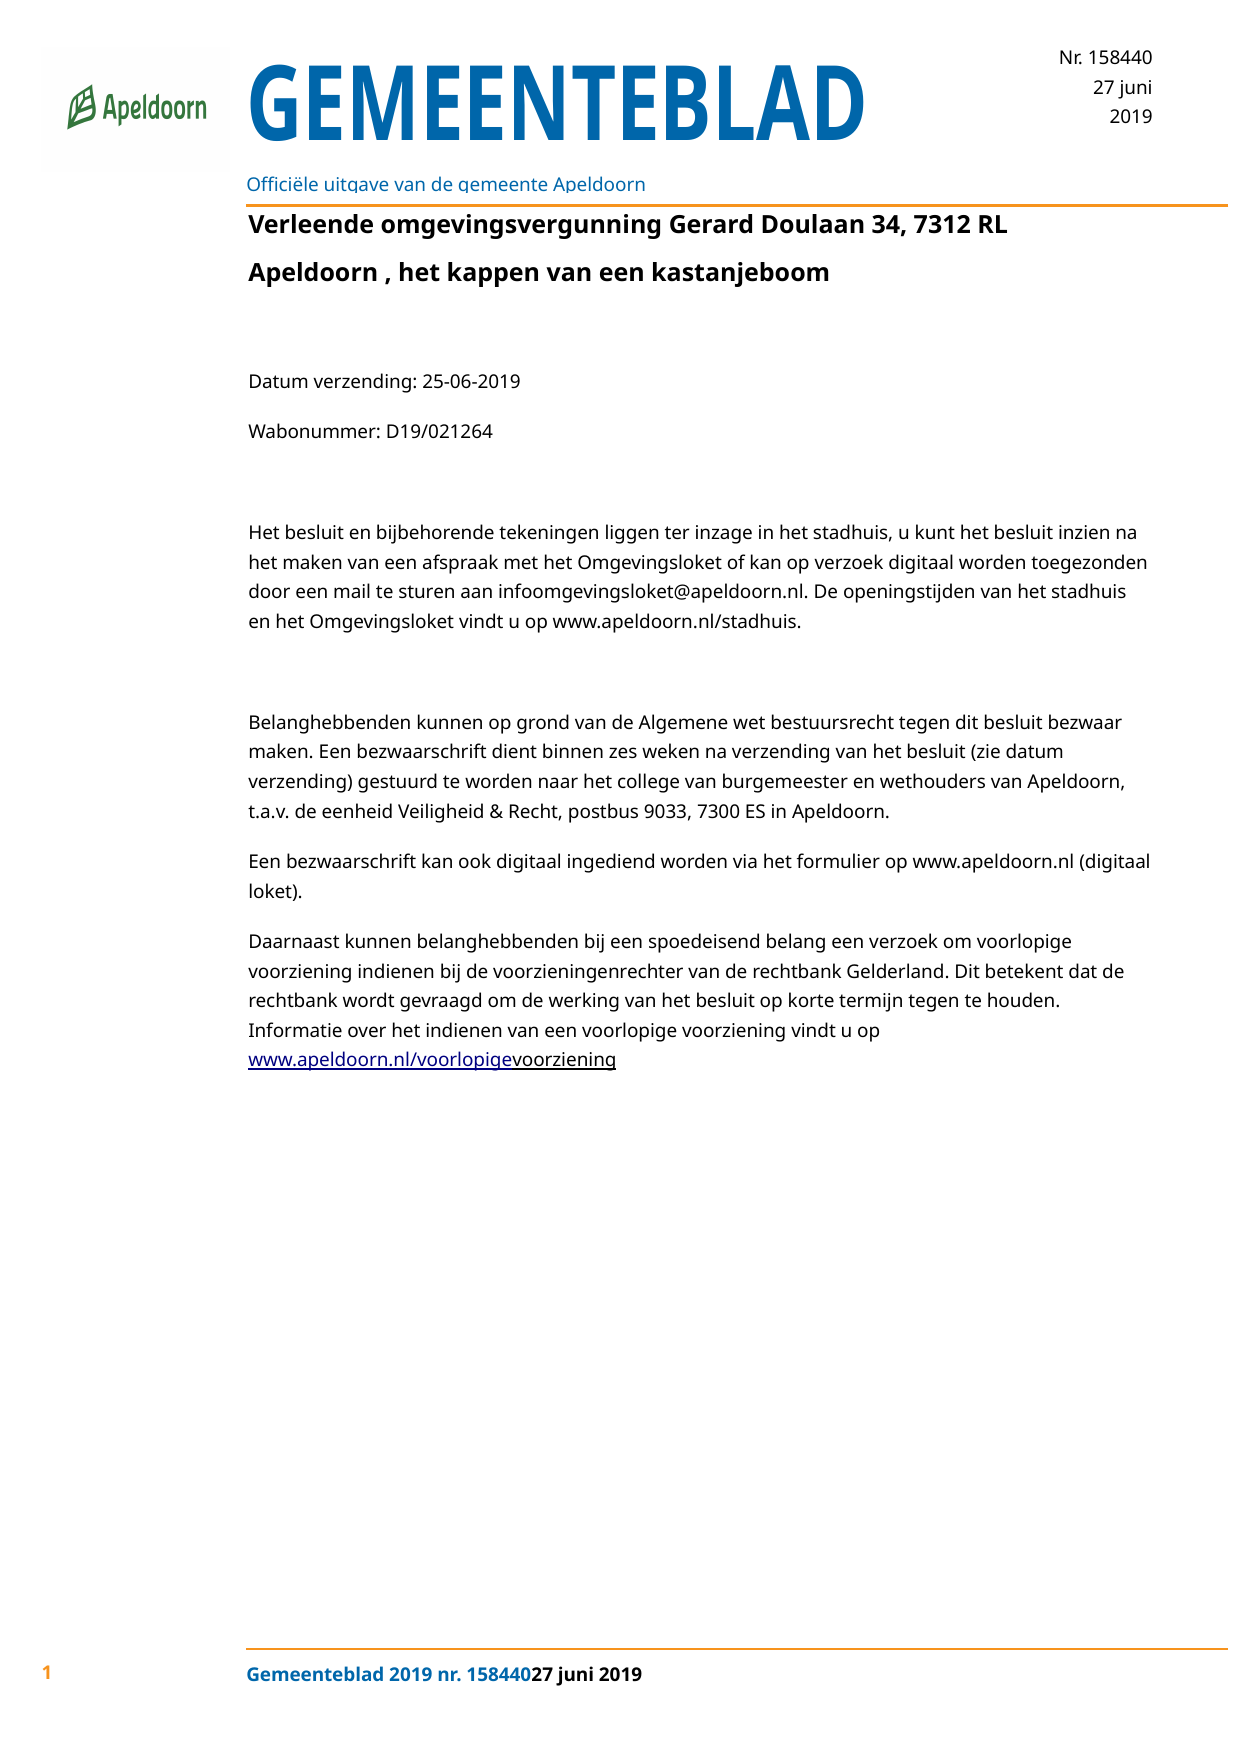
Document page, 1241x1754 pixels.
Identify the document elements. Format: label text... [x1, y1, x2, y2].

text Het besluit en bijbehorende tekeningen liggen ter inzage in het stadhuis, u kunt het besluit inzien na het maken van een afspraak met het Omgevingsloket of kan op verzoek digitaal worden toegezonden door een mail te sturen aan infoomgevingsloket@apeldoorn.nl. De openingstijden van het stadhuis en het Omgevingsloket vindt u op www.apeldoorn.nl/stadhuis. [248, 519, 1152, 634]
text Daarnaast kunnen belanghebbenden bij een spoedeisend belang een verzoek om voorlopige voorziening indienen bij de voorzieningenrechter van de rechtbank Gelderland. Dit betekent dat de rechtbank wordt gevraagd om de werking van het besluit op korte termijn tegen te houden. Informatie over het indienen van een voorlopige voorziening vindt u op www.apeldoorn.nl/voorlopigevoorziening [248, 928, 1152, 1072]
picture [41, 47, 231, 172]
text Wabonummer: D19/021264 [248, 419, 1152, 444]
text Belanghebbenden kunnen op grond van de Algemene wet bestuursrecht tegen dit besluit bezwaar maken. Een bezwaarschrift dient binnen zes weken na verzending van het besluit (zie datum verzending) gestuurd te worden naar het college van burgemeester en wethouders van Apeldoorn, t.a.v. de eenheid Veiligheid & Recht, postbus 9033, 7300 ES in Apeldoorn. [248, 709, 1152, 824]
text Datum verzending: 25-06-2019 [248, 368, 1152, 394]
text Een bezwaarschrift kan ook digitaal ingediend worden via het formulier op www.apeldoorn.nl (digitaal loket). [248, 848, 1152, 904]
text Verleende omgevingsvergunning Gerard Doulaan 34, 7312 RL Apeldoorn , het kappen van een kastanjeboom [248, 207, 1152, 288]
